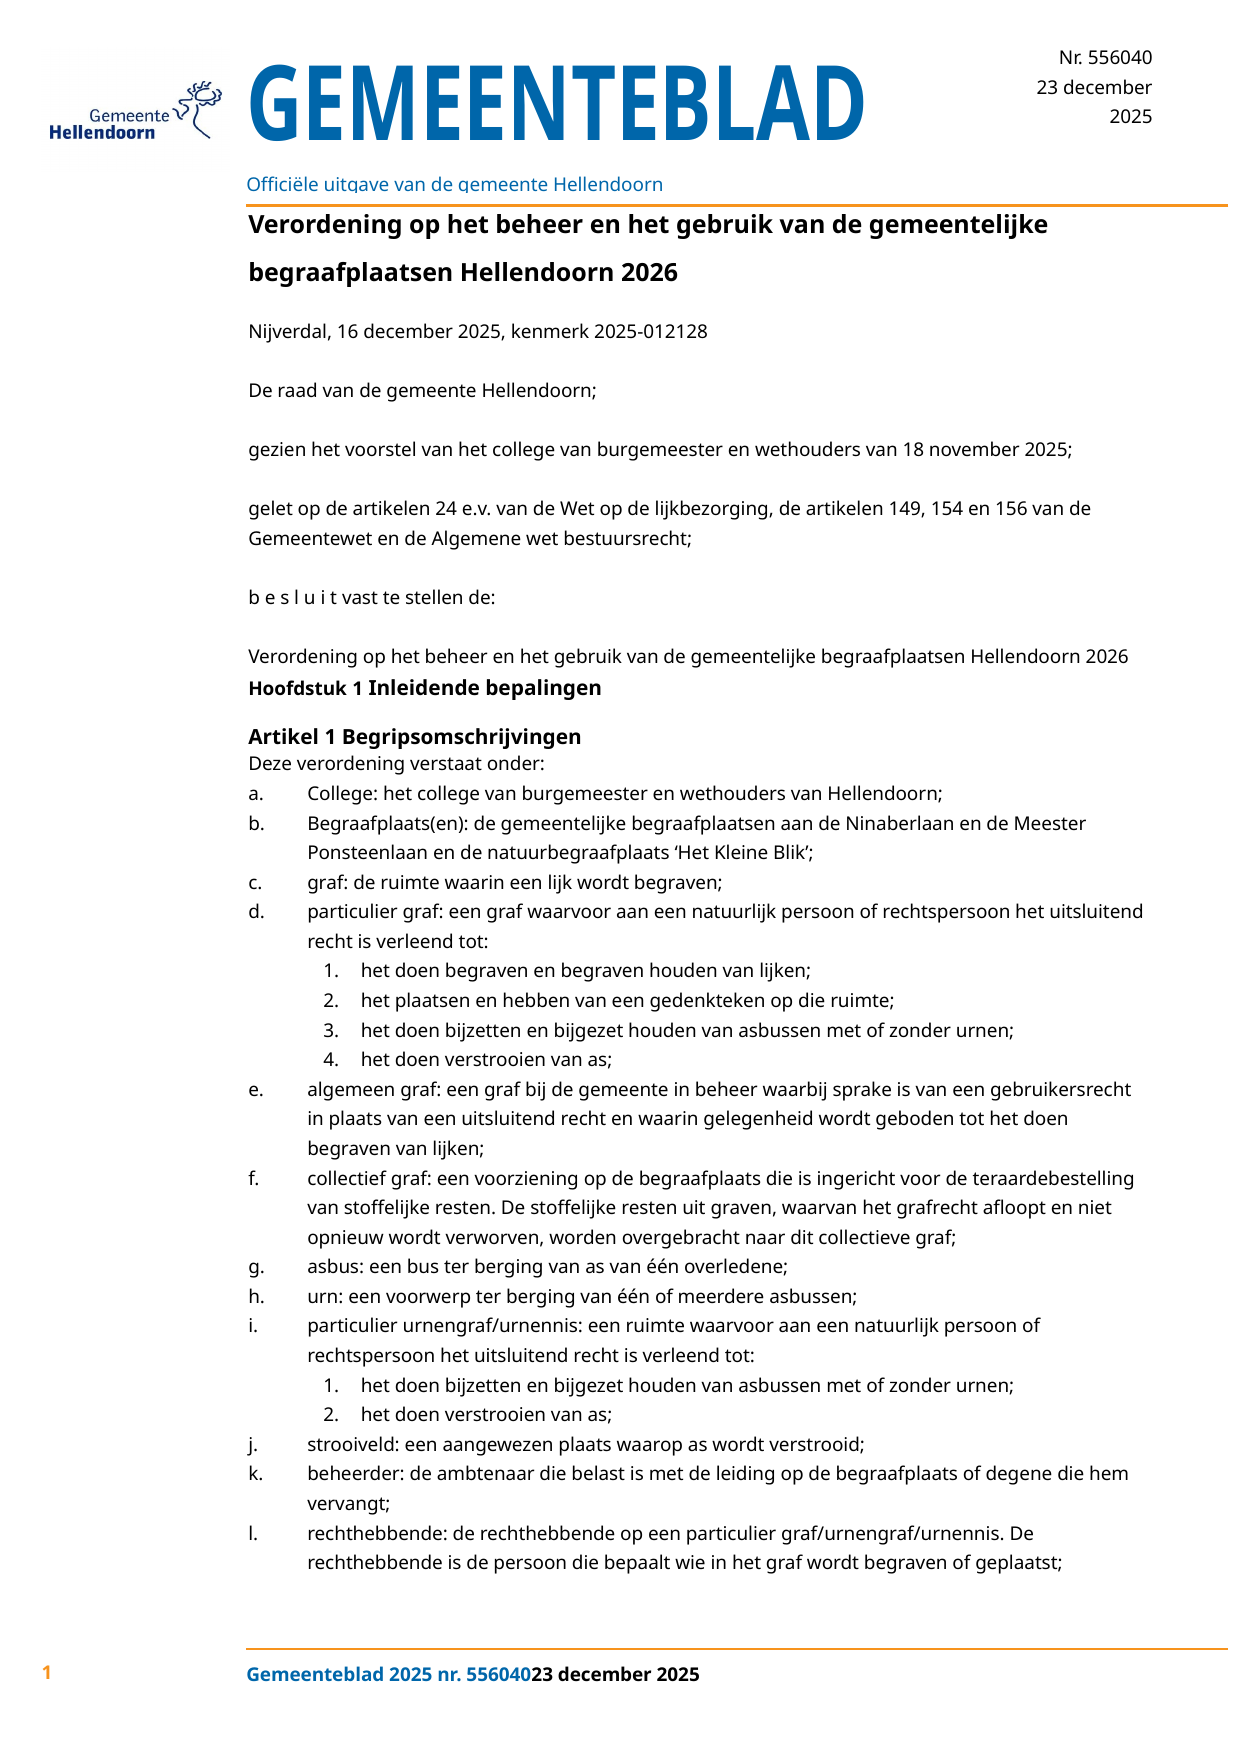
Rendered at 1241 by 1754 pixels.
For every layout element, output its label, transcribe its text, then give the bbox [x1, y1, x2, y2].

list particulier urnengraf/urnennis: een ruimte waarvoor aan een natuurlijk persoon of rechtspersoon het uitsluitend recht is verleend tot: [248, 1313, 1152, 1368]
text Deze verordening verstaat onder: [248, 751, 1152, 776]
list het doen verstrooien van as; [323, 1401, 1152, 1427]
list algemeen graf: een graf bij de gemeente in beheer waarbij sprake is van een gebruikersrecht in plaats van een uitsluitend recht en waarin gelegenheid wordt geboden tot het doen begraven van lijken; [248, 1076, 1152, 1161]
list particulier graf: een graf waarvoor aan een natuurlijk persoon of rechtspersoon het uitsluitend recht is verleend tot: [248, 898, 1152, 954]
text Nijverdal, 16 december 2025, kenmerk 2025-012128 [248, 318, 1152, 344]
list graf: de ruimte waarin een lijk wordt begraven; [248, 869, 1152, 895]
list het doen bijzetten en bijgezet houden van asbussen met of zonder urnen; [323, 1372, 1152, 1398]
list het plaatsen en hebben van een gedenkteken op die ruimte; [323, 987, 1152, 1013]
picture [41, 47, 231, 172]
list het doen bijzetten en bijgezet houden van asbussen met of zonder urnen; [323, 1017, 1152, 1043]
text gezien het voorstel van het college van burgemeester en wethouders van 18 november 2025; [248, 436, 1152, 462]
text De raad van de gemeente Hellendoorn; [248, 377, 1152, 403]
list Begraafplaats(en): de gemeentelijke begraafplaatsen aan de Ninaberlaan en de Meester Ponsteenlaan en de natuurbegraafplaats ‘Het Kleine Blik’; [248, 810, 1152, 865]
list College: het college van burgemeester en wethouders van Hellendoorn; [248, 780, 1152, 806]
text gelet op de artikelen 24 e.v. van de Wet op de lijkbezorging, de artikelen 149, 154 en 156 van de Gemeentewet en de Algemene wet bestuursrecht; [248, 495, 1152, 551]
list collectief graf: een voorziening op de begraafplaats die is ingericht voor de teraardebestelling van stoffelijke resten. De stoffelijke resten uit graven, waarvan het grafrecht afloopt en niet opnieuw wordt verworven, worden overgebracht naar dit collectieve graf; [248, 1165, 1152, 1250]
text Verordening op het beheer en het gebruik van de gemeentelijke begraafplaatsen Hellendoorn 2026 [248, 207, 1152, 288]
text b e s l u i t vast te stellen de: [248, 584, 1152, 610]
text Verordening op het beheer en het gebruik van de gemeentelijke begraafplaatsen Hellendoorn 2026 [248, 643, 1152, 669]
text Hoofdstuk 1 Inleidende bepalingen [248, 673, 1152, 701]
list beheerder: de ambtenaar die belast is met de leiding op de begraafplaats of degene die hem vervangt; [248, 1461, 1152, 1516]
list urn: een voorwerp ter berging van één of meerdere asbussen; [248, 1283, 1152, 1309]
list het doen verstrooien van as; [323, 1046, 1152, 1072]
list asbus: een bus ter berging van as van één overledene; [248, 1253, 1152, 1279]
text Artikel 1 Begripsomschrijvingen [248, 722, 1152, 751]
list het doen begraven en begraven houden van lijken; [323, 958, 1152, 983]
list rechthebbende: de rechthebbende op een particulier graf/urnengraf/urnennis. De rechthebbende is de persoon die bepaalt wie in het graf wordt begraven of geplaatst; [248, 1520, 1152, 1575]
list strooiveld: een aangewezen plaats waarop as wordt verstrooid; [248, 1431, 1152, 1457]
